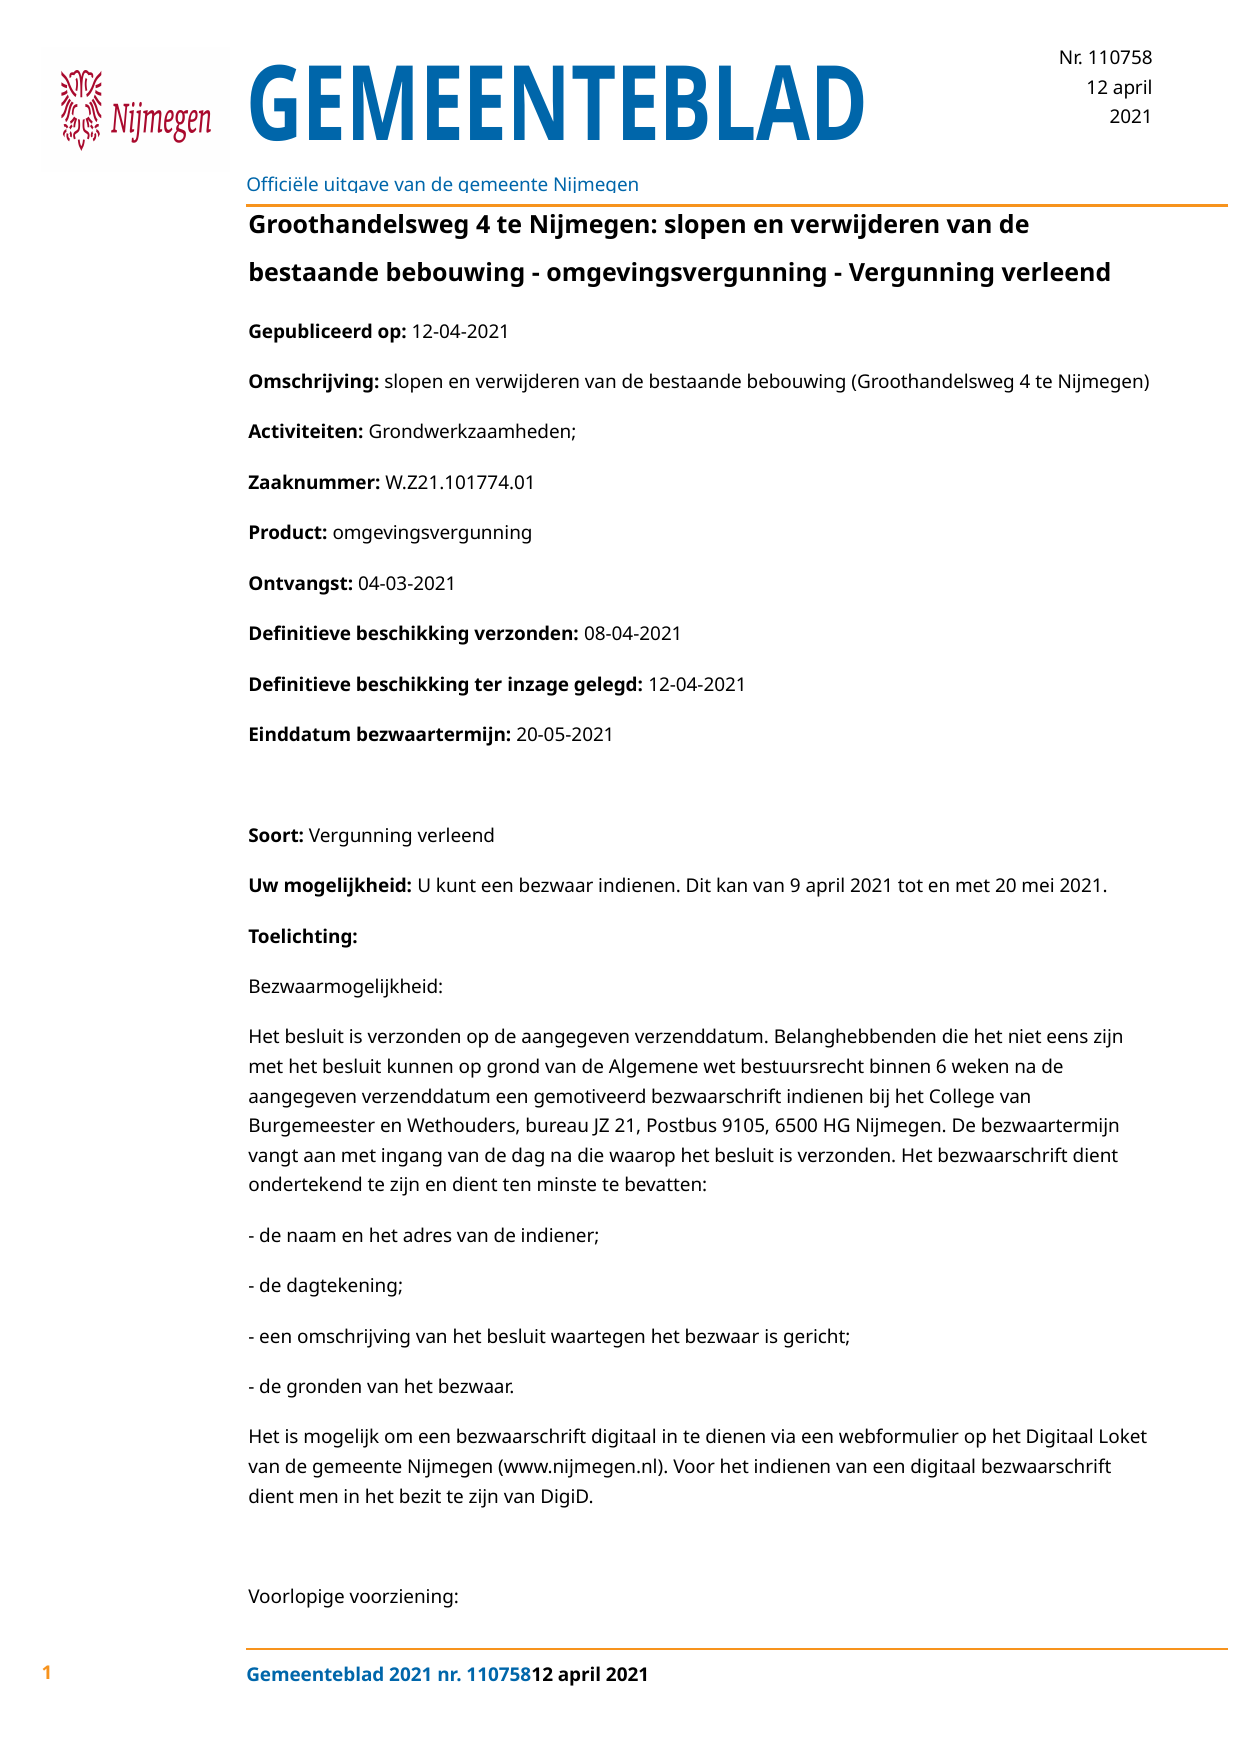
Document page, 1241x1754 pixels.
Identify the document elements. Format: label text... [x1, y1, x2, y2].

text - de naam en het adres van de indiener; [248, 1222, 1152, 1248]
text Omschrijving: slopen en verwijderen van de bestaande bebouwing (Groothandelsweg 4 te Nijmegen) [248, 368, 1152, 394]
text Het besluit is verzonden op de aangegeven verzenddatum. Belanghebbenden die het niet eens zijn met het besluit kunnen op grond van de Algemene wet bestuursrecht binnen 6 weken na de aangegeven verzenddatum een gemotiveerd bezwaarschrift indienen bij het College van Burgemeester en Wethouders, bureau JZ 21, Postbus 9105, 6500 HG Nijmegen. De bezwaartermijn vangt aan met ingang van de dag na die waarop het besluit is verzonden. Het bezwaarschrift dient ondertekend te zijn en dient ten minste te bevatten: [248, 1024, 1152, 1197]
text Voorlopige voorziening: [248, 1584, 1152, 1609]
picture [41, 47, 231, 172]
text Toelichting: [248, 923, 1152, 949]
text Bezwaarmogelijkheid: [248, 973, 1152, 999]
text - de gronden van het bezwaar. [248, 1373, 1152, 1399]
text Gepubliceerd op: 12-04-2021 [248, 318, 1152, 344]
text - een omschrijving van het besluit waartegen het bezwaar is gericht; [248, 1323, 1152, 1349]
text Zaaknummer: W.Z21.101774.01 [248, 469, 1152, 495]
text Ontvangst: 04-03-2021 [248, 570, 1152, 596]
text Uw mogelijkheid: U kunt een bezwaar indienen. Dit kan van 9 april 2021 tot en met 20 mei 2021. [248, 872, 1152, 898]
text Einddatum bezwaartermijn: 20-05-2021 [248, 721, 1152, 747]
text Activiteiten: Grondwerkzaamheden; [248, 419, 1152, 444]
text - de dagtekening; [248, 1272, 1152, 1298]
text Product: omgevingsvergunning [248, 519, 1152, 545]
text Groothandelsweg 4 te Nijmegen: slopen en verwijderen van de bestaande bebouwing - omgevingsvergunning - Vergunning verleend [248, 207, 1152, 288]
text Definitieve beschikking ter inzage gelegd: 12-04-2021 [248, 671, 1152, 697]
text Het is mogelijk om een bezwaarschrift digitaal in te dienen via een webformulier op het Digitaal Loket van de gemeente Nijmegen (www.nijmegen.nl). Voor het indienen van een digitaal bezwaarschrift dient men in het bezit te zijn van DigiD. [248, 1424, 1152, 1509]
text Soort: Vergunning verleend [248, 822, 1152, 848]
text Definitieve beschikking verzonden: 08-04-2021 [248, 620, 1152, 646]
